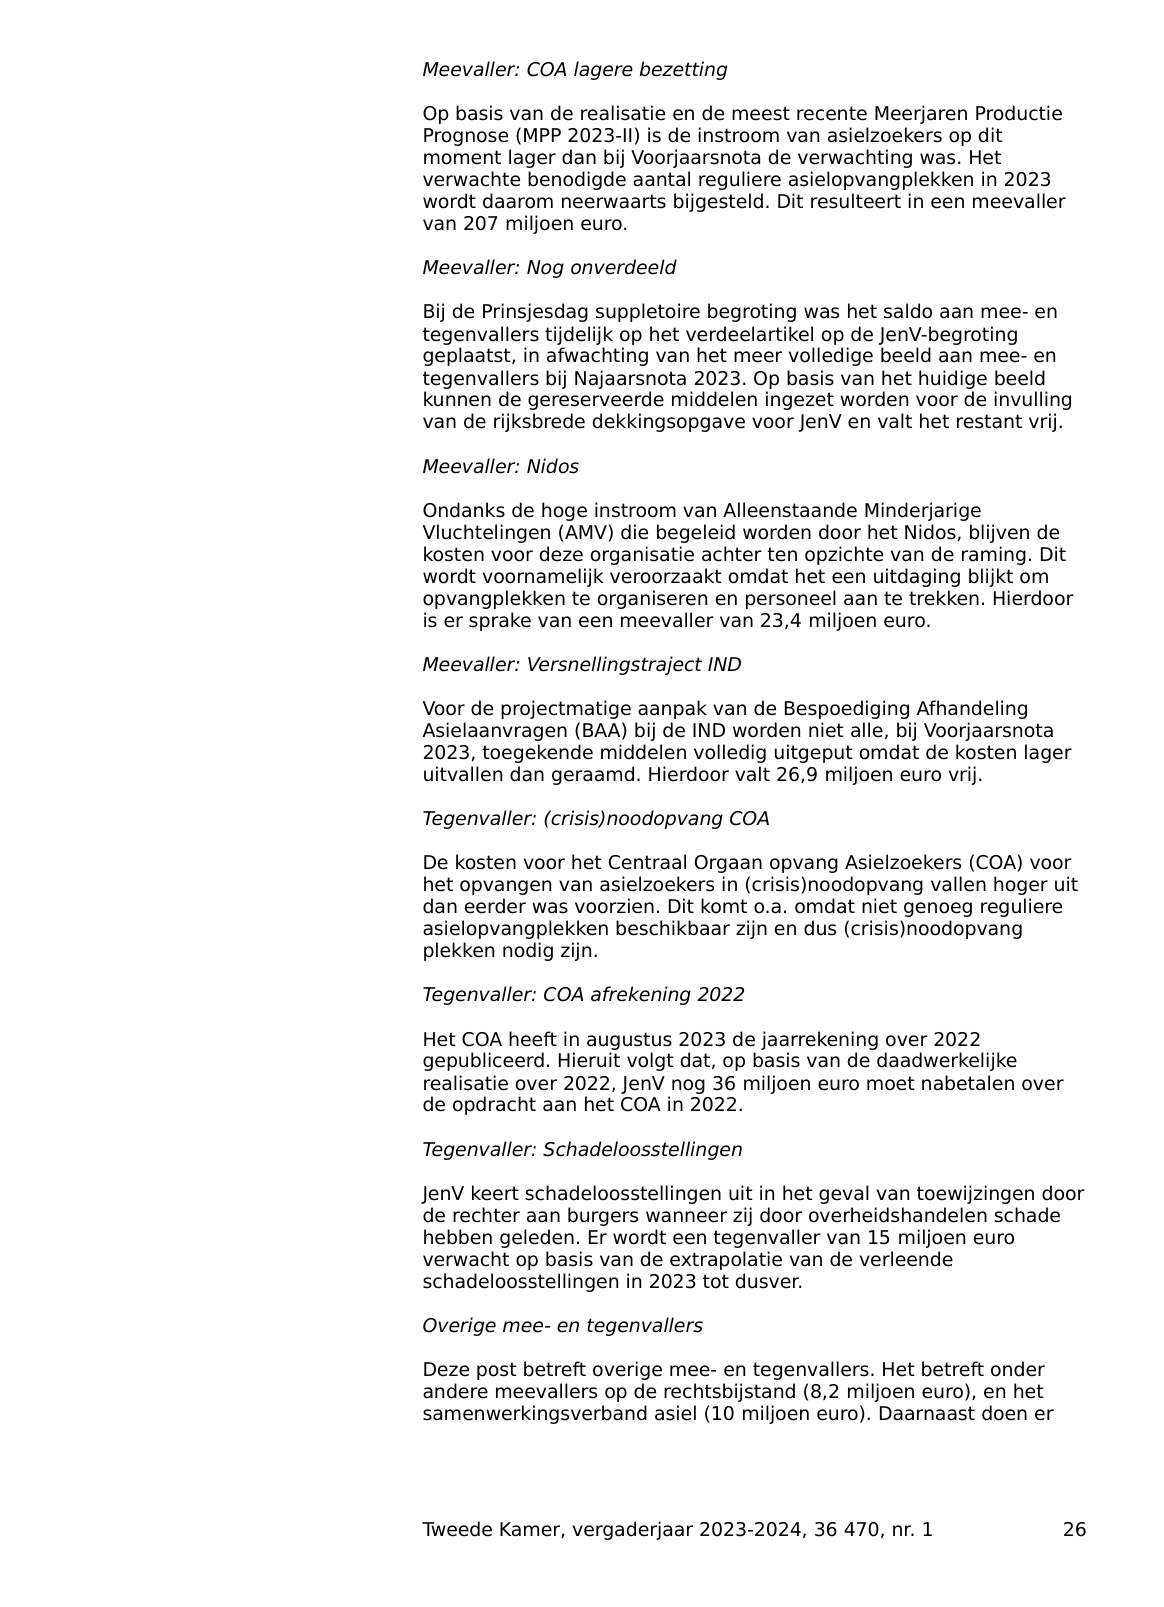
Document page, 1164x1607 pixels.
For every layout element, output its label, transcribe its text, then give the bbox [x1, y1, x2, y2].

subtitle Meevaller: Nog onverdeeld [422, 257, 1087, 279]
text Ondanks de hoge instroom van Alleenstaande Minderjarige Vluchtelingen (AMV) die begeleid worden door het Nidos, blĳven de kosten voor deze organisatie achter ten opzichte van de raming. Dit wordt voornamelĳk veroorzaakt omdat het een uitdaging blijkt om opvangplekken te organiseren en personeel aan te trekken. Hierdoor is er sprake van een meevaller van 23,4 miljoen euro. [422, 500, 1087, 632]
subtitle Meevaller: Nidos [422, 456, 1087, 477]
text JenV keert schadeloosstellingen uit in het geval van toewĳzingen door de rechter aan burgers wanneer zĳ door overheidshandelen schade hebben geleden. Er wordt een tegenvaller van 15 miljoen euro verwacht op basis van de extrapolatie van de verleende schadeloosstellingen in 2023 tot dusver. [422, 1183, 1087, 1293]
subtitle Tegenvaller: (crisis)noodopvang COA [422, 808, 1087, 830]
text Het COA heeft in augustus 2023 de jaarrekening over 2022 gepubliceerd. Hieruit volgt dat, op basis van de daadwerkelijke realisatie over 2022, JenV nog 36 miljoen euro moet nabetalen over de opdracht aan het COA in 2022. [422, 1028, 1087, 1116]
text Op basis van de realisatie en de meest recente Meerjaren Productie Prognose (MPP 2023-II) is de instroom van asielzoekers op dit moment lager dan bij Voorjaarsnota de verwachting was. Het verwachte benodigde aantal reguliere asielopvangplekken in 2023 wordt daarom neerwaarts bĳgesteld. Dit resulteert in een meevaller van 207 miljoen euro. [422, 103, 1087, 235]
subtitle Tegenvaller: COA afrekening 2022 [422, 984, 1087, 1006]
text Bĳ de Prinsjesdag suppletoire begroting was het saldo aan mee- en tegenvallers tĳdelĳk op het verdeelartikel op de JenV-begroting geplaatst, in afwachting van het meer volledige beeld aan mee- en tegenvallers bĳ Najaarsnota 2023. Op basis van het huidige beeld kunnen de gereserveerde middelen ingezet worden voor de invulling van de rĳksbrede dekkingsopgave voor JenV en valt het restant vrĳ. [422, 301, 1087, 433]
subtitle Meevaller: COA lagere bezetting [422, 59, 1087, 81]
text Deze post betreft overige mee- en tegenvallers. Het betreft onder andere meevallers op de rechtsbijstand (8,2 miljoen euro), en het samenwerkingsverband asiel (10 miljoen euro). Daarnaast doen er [422, 1359, 1087, 1425]
subtitle Tegenvaller: Schadeloosstellingen [422, 1138, 1087, 1161]
text De kosten voor het Centraal Orgaan opvang Asielzoekers (COA) voor het opvangen van asielzoekers in (crisis)noodopvang vallen hoger uit dan eerder was voorzien. Dit komt o.a. omdat niet genoeg reguliere asielopvangplekken beschikbaar zĳn en dus (crisis)noodopvang plekken nodig zijn. [422, 852, 1087, 962]
text Voor de projectmatige aanpak van de Bespoediging Afhandeling Asielaanvragen (BAA) bĳ de IND worden niet alle, bĳ Voorjaarsnota 2023, toegekende middelen volledig uitgeput omdat de kosten lager uitvallen dan geraamd. Hierdoor valt 26,9 miljoen euro vrĳ. [422, 698, 1087, 786]
subtitle Meevaller: Versnellingstraject IND [422, 654, 1087, 676]
subtitle Overige mee- en tegenvallers [422, 1315, 1087, 1337]
